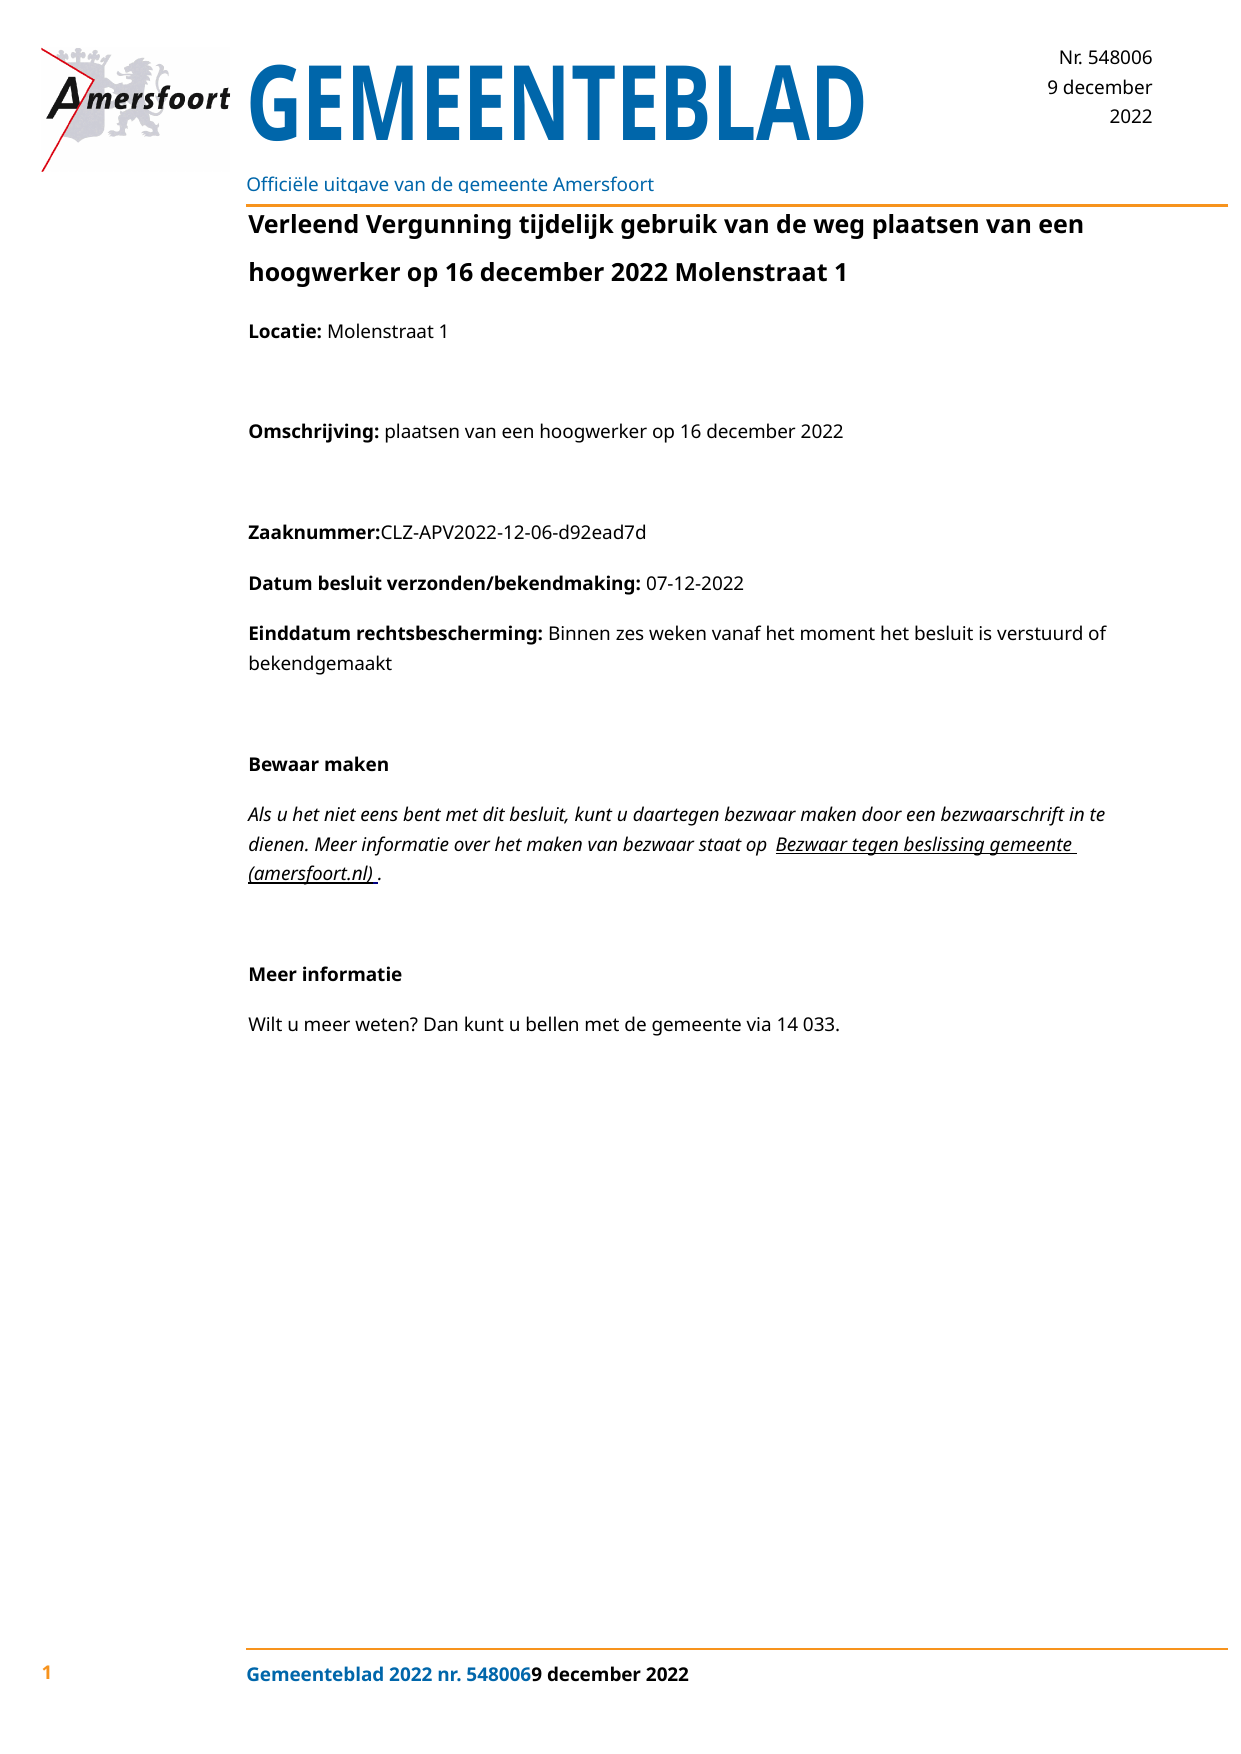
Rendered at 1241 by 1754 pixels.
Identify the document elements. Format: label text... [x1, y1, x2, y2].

text Zaaknummer:CLZ-APV2022-12-06-d92ead7d [248, 519, 1152, 545]
text Wilt u meer weten? Dan kunt u bellen met de gemeente via 14 033. [248, 1012, 1152, 1037]
text Als u het niet eens bent met dit besluit, kunt u daartegen bezwaar maken door een bezwaarschrift in te dienen. Meer informatie over het maken van bezwaar staat op Bezwaar tegen beslissing gemeente (amersfoort.nl) . [248, 801, 1152, 886]
text Einddatum rechtsbescherming: Binnen zes weken vanaf het moment het besluit is verstuurd of bekendgemaakt [248, 620, 1152, 676]
text Omschrijving: plaatsen van een hoogwerker op 16 december 2022 [248, 419, 1152, 444]
text Meer informatie [248, 961, 1152, 987]
picture [41, 47, 231, 172]
text Locatie: Molenstraat 1 [248, 318, 1152, 344]
text Datum besluit verzonden/bekendmaking: 07-12-2022 [248, 570, 1152, 596]
text Verleend Vergunning tijdelijk gebruik van de weg plaatsen van een hoogwerker op 16 december 2022 Molenstraat 1 [248, 207, 1152, 288]
text Bewaar maken [248, 751, 1152, 777]
